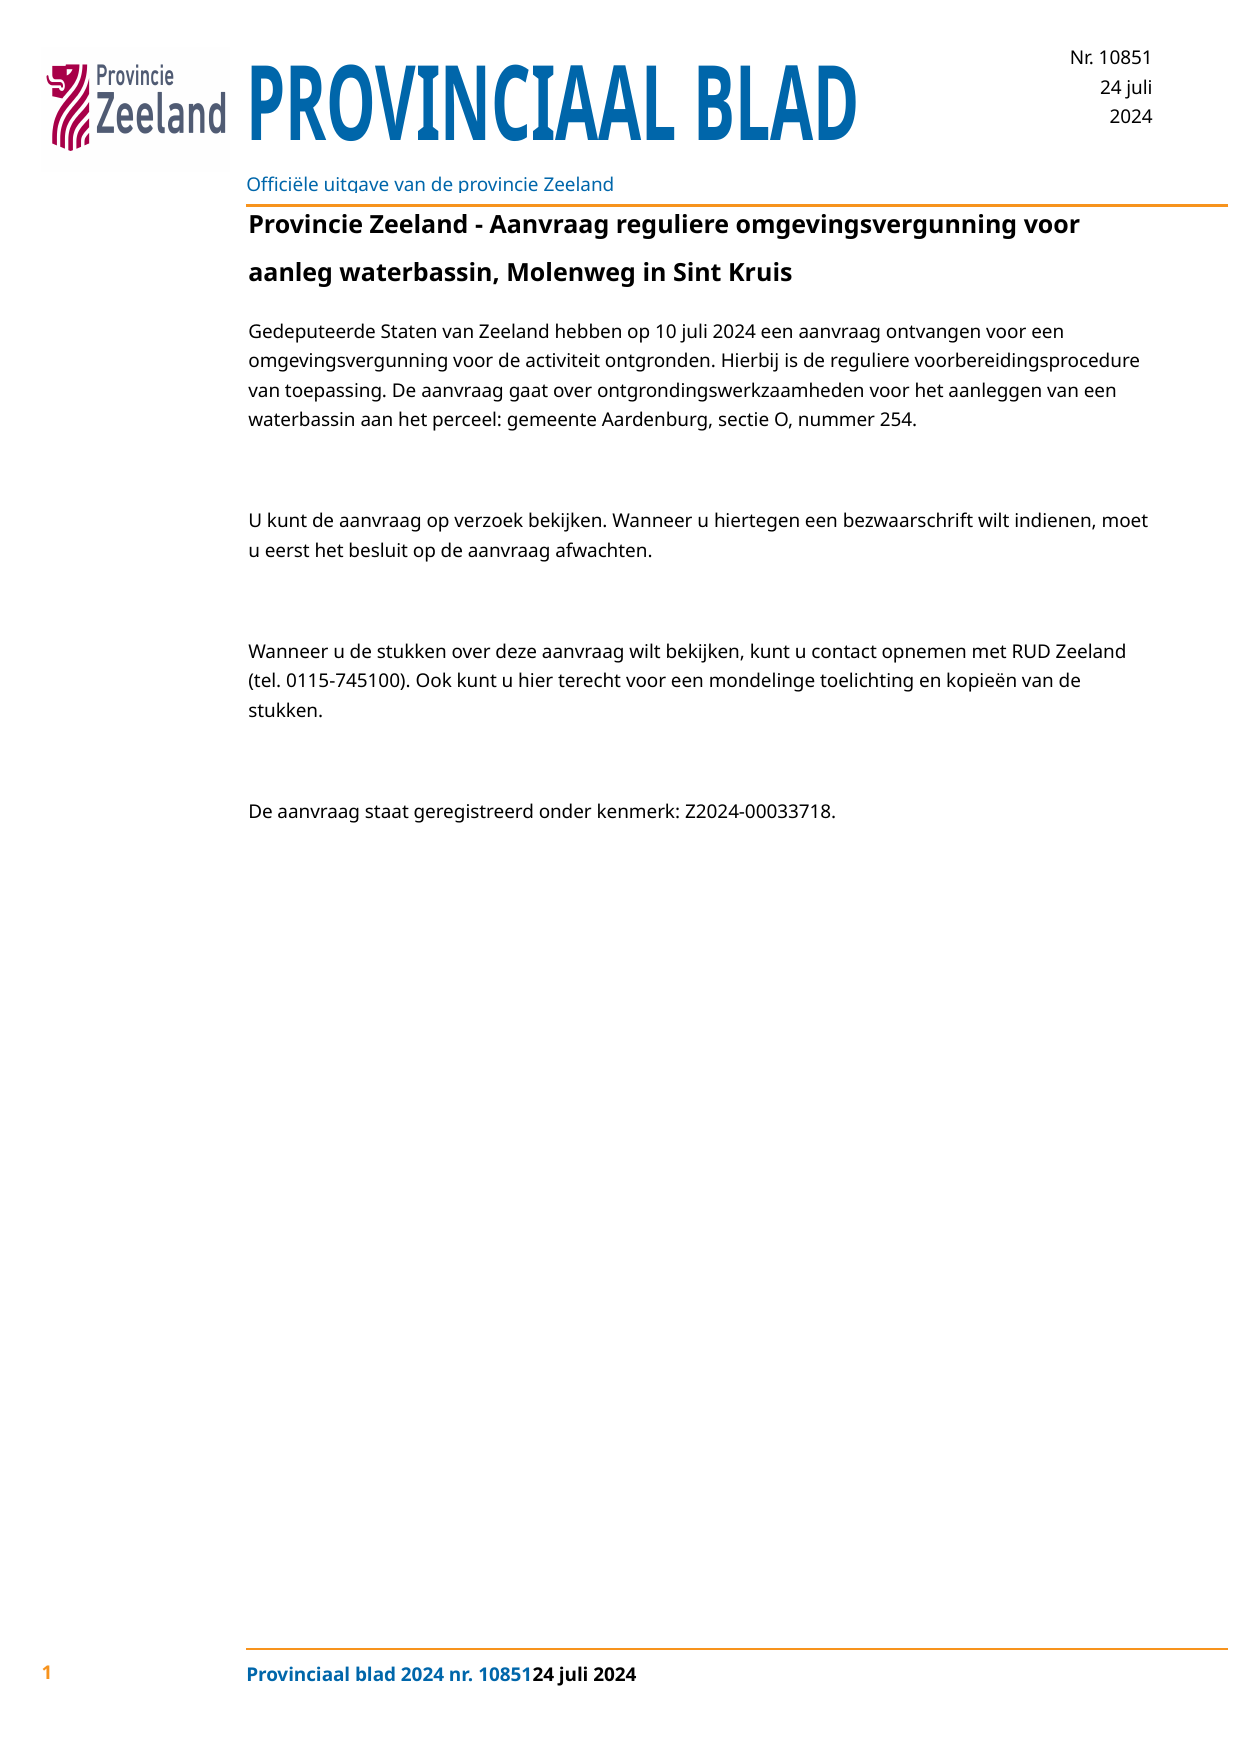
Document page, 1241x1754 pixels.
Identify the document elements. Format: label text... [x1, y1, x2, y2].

text Wanneer u de stukken over deze aanvraag wilt bekijken, kunt u contact opnemen met RUD Zeeland (tel. 0115-745100). Ook kunt u hier terecht voor een mondelinge toelichting en kopieën van de stukken. [248, 638, 1152, 723]
text U kunt de aanvraag op verzoek bekijken. Wanneer u hiertegen een bezwaarschrift wilt indienen, moet u eerst het besluit op de aanvraag afwachten. [248, 507, 1152, 563]
text Gedeputeerde Staten van Zeeland hebben op 10 juli 2024 een aanvraag ontvangen voor een omgevingsvergunning voor de activiteit ontgronden. Hierbij is de reguliere voorbereidingsprocedure van toepassing. De aanvraag gaat over ontgrondingswerkzaamheden voor het aanleggen van een waterbassin aan het perceel: gemeente Aardenburg, sectie O, nummer 254. [248, 318, 1152, 432]
text Provincie Zeeland - Aanvraag reguliere omgevingsvergunning voor aanleg waterbassin, Molenweg in Sint Kruis [248, 207, 1152, 288]
picture [41, 47, 231, 172]
text De aanvraag staat geregistreerd onder kenmerk: Z2024-00033718. [248, 798, 1152, 824]
